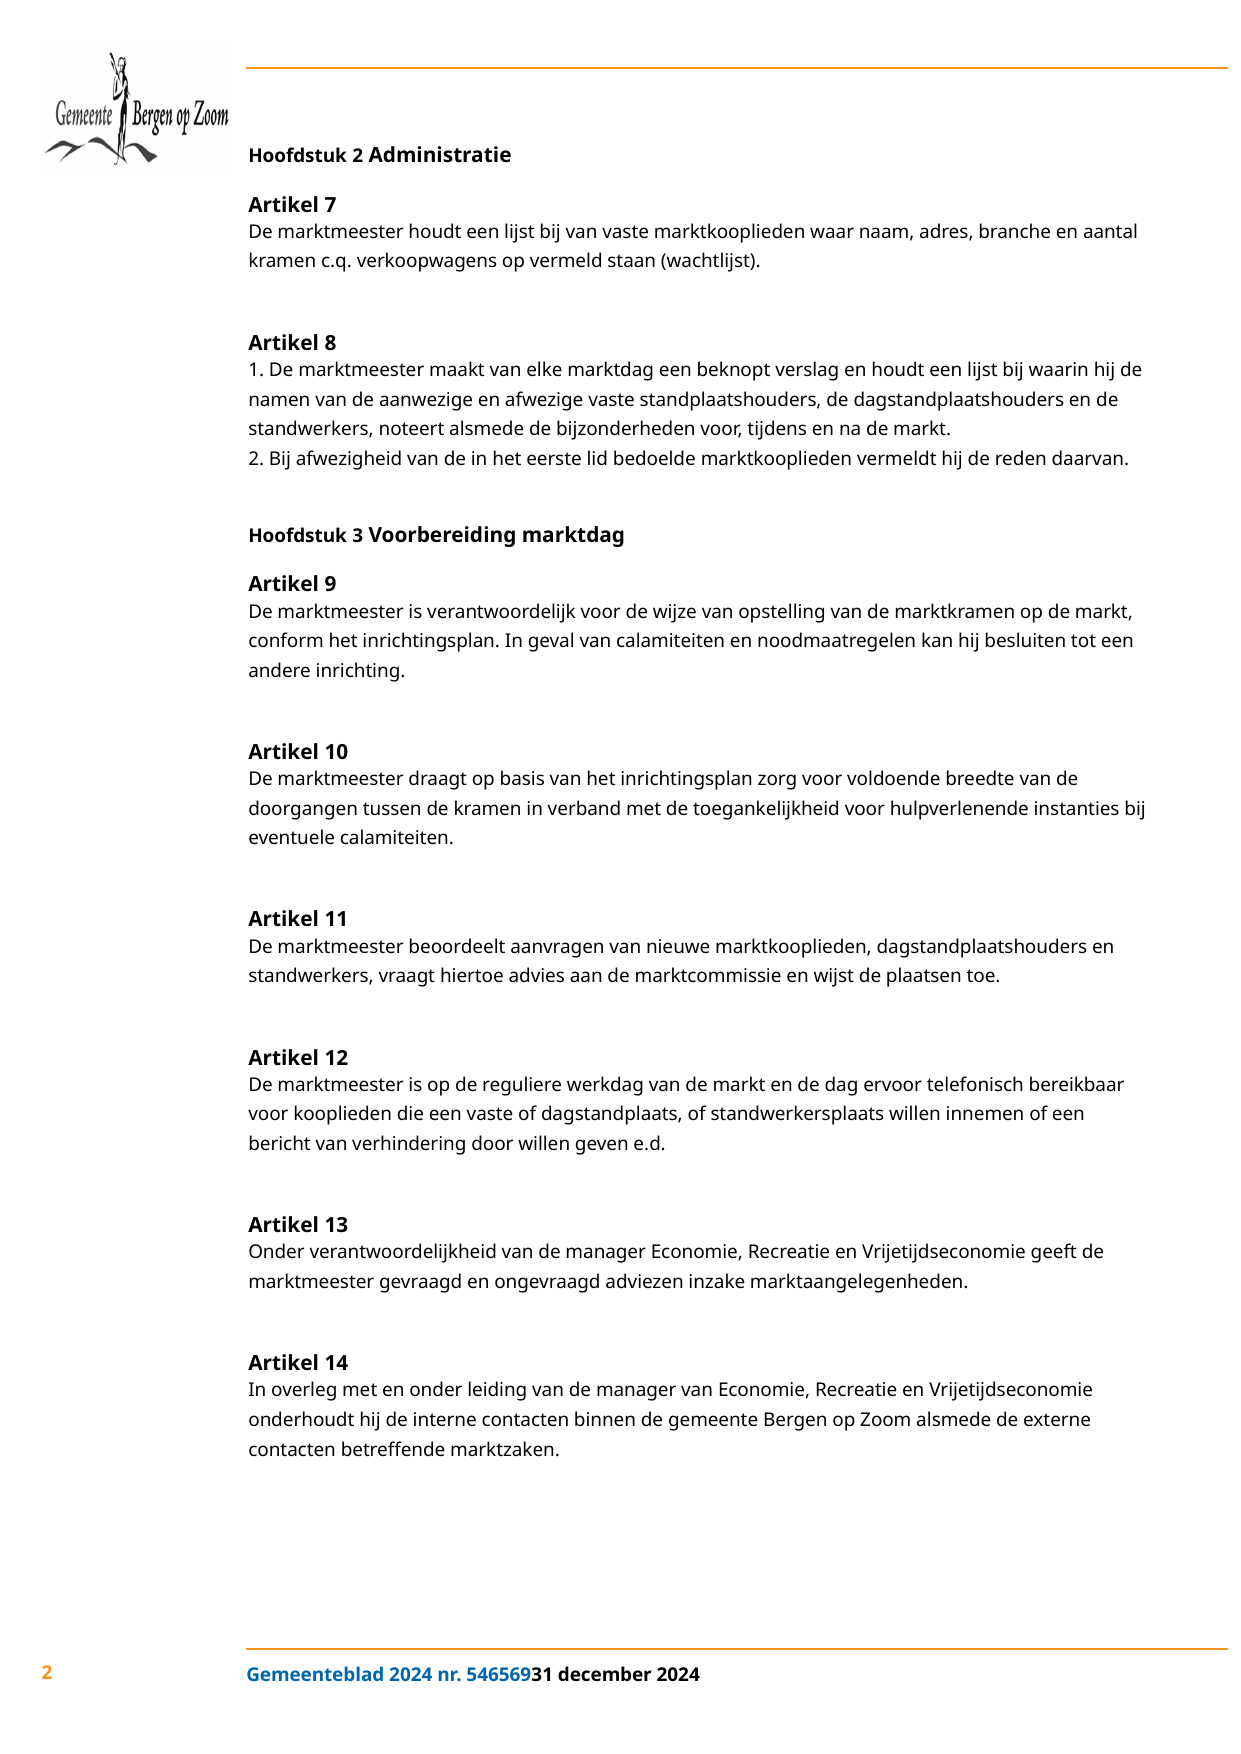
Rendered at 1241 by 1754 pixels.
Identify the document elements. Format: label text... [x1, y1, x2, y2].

text 2. Bij afwezigheid van de in het eerste lid bedoelde marktkooplieden vermeldt hij de reden daarvan. [248, 445, 1152, 471]
text De marktmeester draagt op basis van het inrichtingsplan zorg voor voldoende breedte van de doorgangen tussen de kramen in verband met de toegankelijkheid voor hulpverlenende instanties bij eventuele calamiteiten. [248, 765, 1152, 850]
text Artikel 7 [248, 190, 1152, 218]
text Artikel 9 [248, 569, 1152, 598]
text Artikel 10 [248, 737, 1152, 765]
text De marktmeester houdt een lijst bij van vaste marktkooplieden waar naam, adres, branche en aantal kramen c.q. verkoopwagens op vermeld staan (wachtlijst). [248, 218, 1152, 273]
text Artikel 8 [248, 328, 1152, 356]
text Artikel 11 [248, 904, 1152, 933]
picture [41, 47, 231, 172]
text De marktmeester beoordeelt aanvragen van nieuwe marktkooplieden, dagstandplaatshouders en standwerkers, vraagt hiertoe advies aan de marktcommissie en wijst de plaatsen toe. [248, 933, 1152, 988]
text De marktmeester is op de reguliere werkdag van de markt en de dag ervoor telefonisch bereikbaar voor kooplieden die een vaste of dagstandplaats, of standwerkersplaats willen innemen of een bericht van verhindering door willen geven e.d. [248, 1071, 1152, 1156]
text 1. De marktmeester maakt van elke marktdag een beknopt verslag en houdt een lijst bij waarin hij de namen van de aanwezige en afwezige vaste standplaatshouders, de dagstandplaatshouders en de standwerkers, noteert alsmede de bijzonderheden voor, tijdens en na de markt. [248, 356, 1152, 441]
text Artikel 13 [248, 1210, 1152, 1239]
text Artikel 12 [248, 1043, 1152, 1071]
text Artikel 14 [248, 1348, 1152, 1377]
text De marktmeester is verantwoordelijk voor de wijze van opstelling van de marktkramen op de markt, conform het inrichtingsplan. In geval van calamiteiten en noodmaatregelen kan hij besluiten tot een andere inrichting. [248, 598, 1152, 683]
text In overleg met en onder leiding van de manager van Economie, Recreatie en Vrijetijdseconomie onderhoudt hij de interne contacten binnen de gemeente Bergen op Zoom alsmede de externe contacten betreffende marktzaken. [248, 1377, 1152, 1462]
text Onder verantwoordelijkheid van de manager Economie, Recreatie en Vrijetijdseconomie geeft de marktmeester gevraagd en ongevraagd adviezen inzake marktaangelegenheden. [248, 1239, 1152, 1294]
text Hoofdstuk 2 Administratie [248, 140, 1152, 169]
text Hoofdstuk 3 Voorbereiding marktdag [248, 520, 1152, 548]
